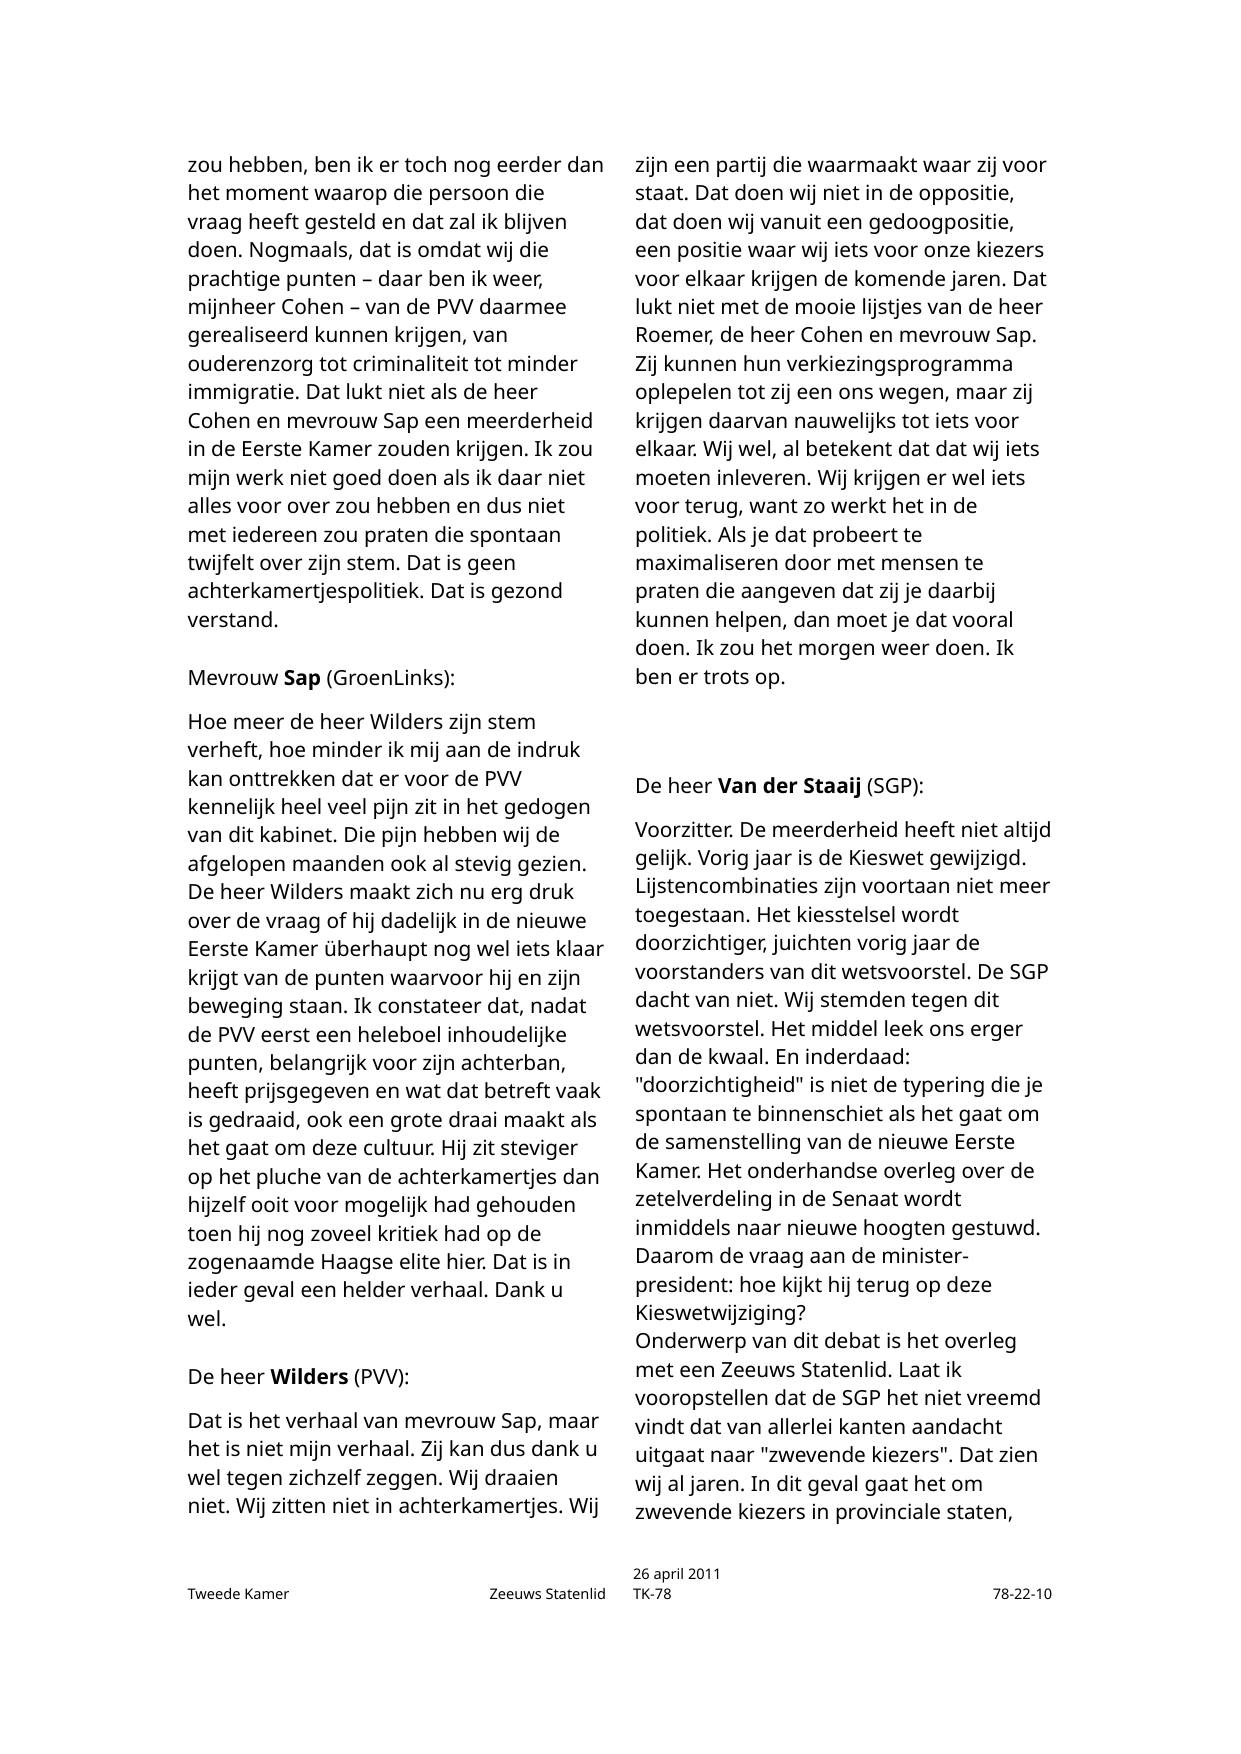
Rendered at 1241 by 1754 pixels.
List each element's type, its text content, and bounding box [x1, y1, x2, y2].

text Onderwerp van dit debat is het overleg met een Zeeuws Statenlid. Laat ik vooropstellen dat de SGP het niet vreemd vindt dat van allerlei kanten aandacht uitgaat naar "zwevende kiezers". Dat zien wij al jaren. In dit geval gaat het om zwevende kiezers in provinciale staten, [635, 1327, 1053, 1526]
text  [635, 720, 1053, 749]
text Dat is het verhaal van mevrouw Sap, maar het is niet mijn verhaal. Zij kan dus dank u wel tegen zichzelf zeggen. Wij draaien niet. Wij zitten niet in achterkamertjes. Wij [187, 1406, 605, 1520]
text Voorzitter. De meerderheid heeft niet altijd gelijk. Vorig jaar is de Kieswet gewijzigd. Lijstencombinaties zijn voortaan niet meer toegestaan. Het kiesstelsel wordt doorzichtiger, juichten vorig jaar de voorstanders van dit wetsvoorstel. De SGP dacht van niet. Wij stemden tegen dit wetsvoorstel. Het middel leek ons erger dan de kwaal. En inderdaad: "doorzichtigheid" is niet de typering die je spontaan te binnenschiet als het gaat om de samenstelling van de nieuwe Eerste Kamer. Het onderhandse overleg over de zetelverdeling in de Senaat wordt inmiddels naar nieuwe hoogten gestuwd. Daarom de vraag aan de minister-president: hoe kijkt hij terug op deze Kieswetwijziging? [635, 815, 1053, 1327]
text De heer Wilders (PVV): [187, 1362, 605, 1391]
text De heer Van der Staaij (SGP): [635, 771, 1053, 800]
text zou hebben, ben ik er toch nog eerder dan het moment waarop die persoon die vraag heeft gesteld en dat zal ik blijven doen. Nogmaals, dat is omdat wij die prachtige punten – daar ben ik weer, mijnheer Cohen – van de PVV daarmee gerealiseerd kunnen krijgen, van ouderenzorg tot criminaliteit tot minder immigratie. Dat lukt niet als de heer Cohen en mevrouw Sap een meerderheid in de Eerste Kamer zouden krijgen. Ik zou mijn werk niet goed doen als ik daar niet alles voor over zou hebben en dus niet met iedereen zou praten die spontaan twijfelt over zijn stem. Dat is geen achterkamertjespolitiek. Dat is gezond verstand. [187, 150, 605, 633]
text Mevrouw Sap (GroenLinks): [187, 663, 605, 692]
text zijn een partij die waarmaakt waar zij voor staat. Dat doen wij niet in de oppositie, dat doen wij vanuit een gedoogpositie, een positie waar wij iets voor onze kiezers voor elkaar krijgen de komende jaren. Dat lukt niet met de mooie lijstjes van de heer Roemer, de heer Cohen en mevrouw Sap. Zij kunnen hun verkiezingsprogramma oplepelen tot zij een ons wegen, maar zij krijgen daarvan nauwelijks tot iets voor elkaar. Wij wel, al betekent dat dat wij iets moeten inleveren. Wij krijgen er wel iets voor terug, want zo werkt het in de politiek. Als je dat probeert te maximaliseren door met mensen te praten die aangeven dat zij je daarbij kunnen helpen, dan moet je dat vooral doen. Ik zou het morgen weer doen. Ik ben er trots op. [635, 150, 1053, 690]
text Hoe meer de heer Wilders zijn stem verheft, hoe minder ik mij aan de indruk kan onttrekken dat er voor de PVV kennelijk heel veel pijn zit in het gedogen van dit kabinet. Die pijn hebben wij de afgelopen maanden ook al stevig gezien. De heer Wilders maakt zich nu erg druk over de vraag of hij dadelijk in de nieuwe Eerste Kamer überhaupt nog wel iets klaar krijgt van de punten waarvoor hij en zijn beweging staan. Ik constateer dat, nadat de PVV eerst een heleboel inhoudelijke punten, belangrijk voor zijn achterban, heeft prijsgegeven en wat dat betreft vaak is gedraaid, ook een grote draai maakt als het gaat om deze cultuur. Hij zit steviger op het pluche van de achterkamertjes dan hijzelf ooit voor mogelijk had gehouden toen hij nog zoveel kritiek had op de zogenaamde Haagse elite hier. Dat is in ieder geval een helder verhaal. Dank u wel. [187, 707, 605, 1332]
